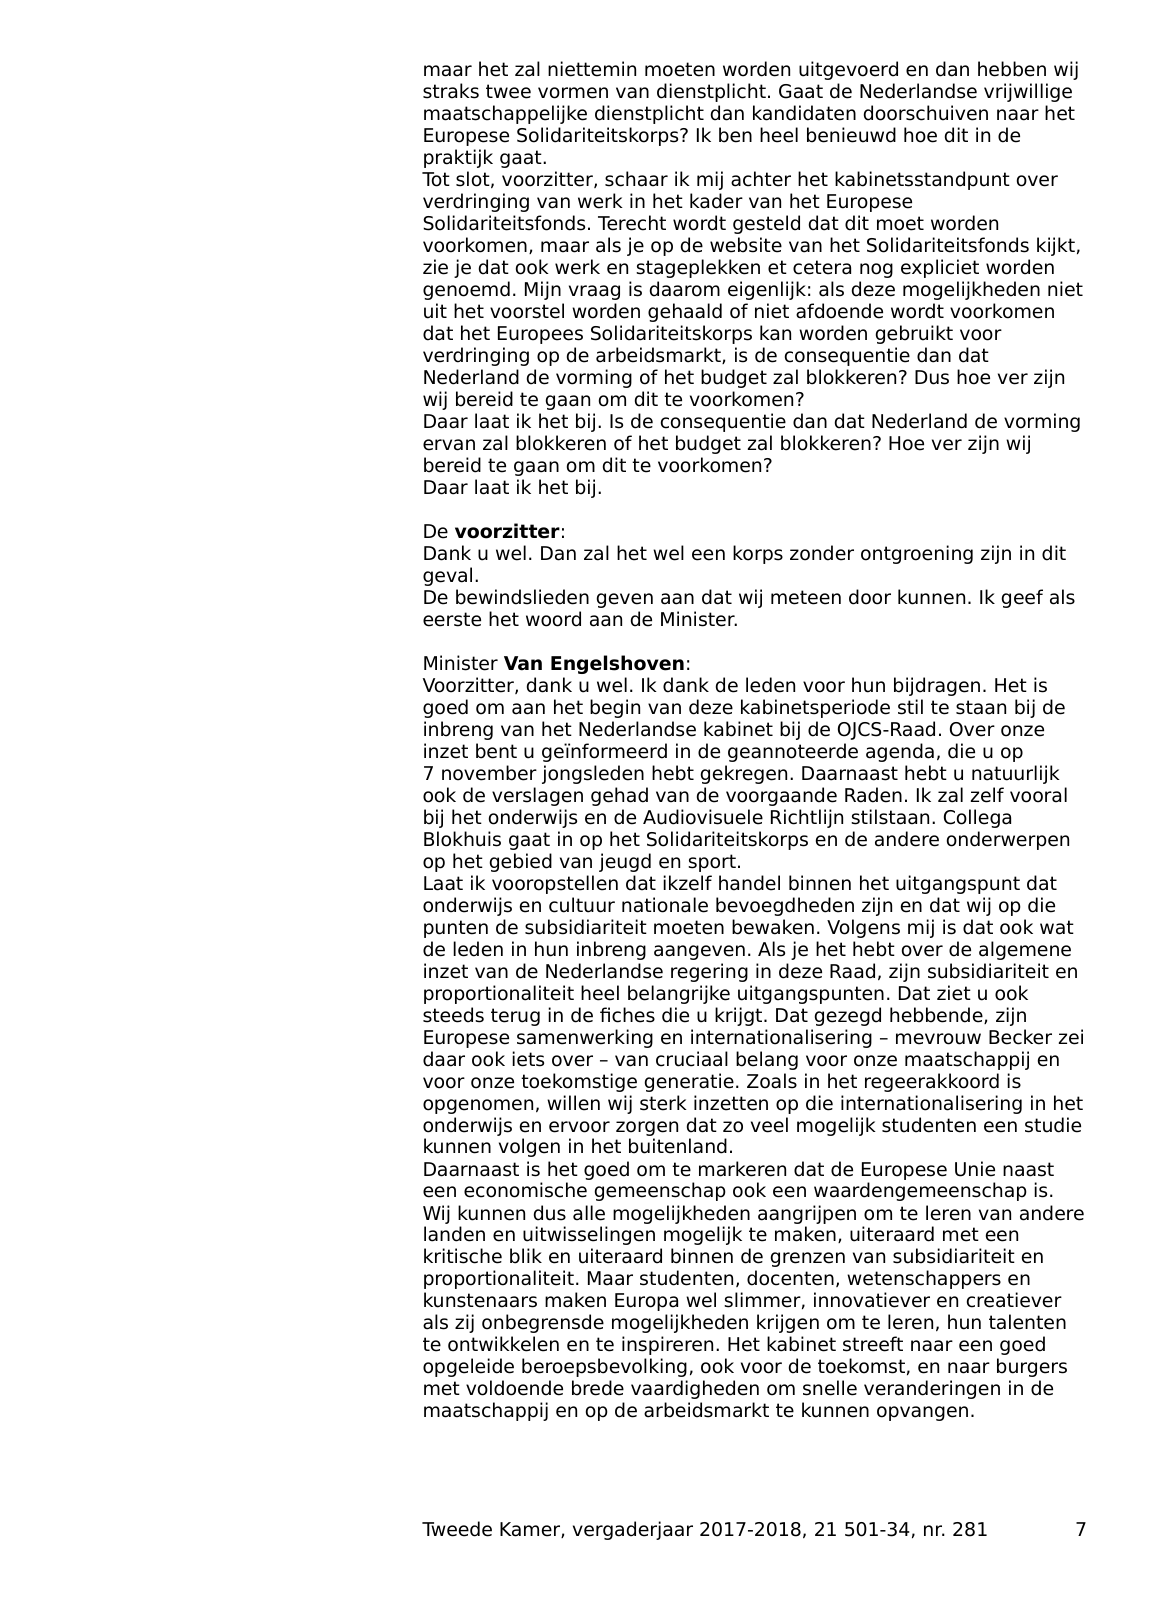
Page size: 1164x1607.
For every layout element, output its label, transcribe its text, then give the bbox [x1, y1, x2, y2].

text Daarnaast is het goed om te markeren dat de Europese Unie naast een economische gemeenschap ook een waardengemeenschap is. Wij kunnen dus alle mogelijkheden aangrijpen om te leren van andere landen en uitwisselingen mogelijk te maken, uiteraard met een kritische blik en uiteraard binnen de grenzen van subsidiariteit en proportionaliteit. Maar studenten, docenten, wetenschappers en kunstenaars maken Europa wel slimmer, innovatiever en creatiever als zij onbegrensde mogelijkheden krijgen om te leren, hun talenten te ontwikkelen en te inspireren. Het kabinet streeft naar een goed opgeleide beroepsbevolking, ook voor de toekomst, en naar burgers met voldoende brede vaardigheden om snelle veranderingen in de maatschappij en op de arbeidsmarkt te kunnen opvangen. [422, 1158, 1087, 1422]
text Dank u wel. Dan zal het wel een korps zonder ontgroening zijn in dit geval. [422, 543, 1087, 587]
text Tot slot, voorzitter, schaar ik mij achter het kabinetsstandpunt over verdringing van werk in het kader van het Europese Solidariteitsfonds. Terecht wordt gesteld dat dit moet worden voorkomen, maar als je op de website van het Solidariteitsfonds kijkt, zie je dat ook werk en stageplekken et cetera nog expliciet worden genoemd. Mijn vraag is daarom eigenlijk: als deze mogelijkheden niet uit het voorstel worden gehaald of niet afdoende wordt voorkomen dat het Europees Solidariteitskorps kan worden gebruikt voor verdringing op de arbeidsmarkt, is de consequentie dan dat Nederland de vorming of het budget zal blokkeren? Dus hoe ver zijn wij bereid te gaan om dit te voorkomen? [422, 169, 1087, 411]
text De voorzitter: [422, 521, 1087, 543]
text Voorzitter, dank u wel. Ik dank de leden voor hun bijdragen. Het is goed om aan het begin van deze kabinetsperiode stil te staan bij de inbreng van het Nederlandse kabinet bij de OJCS-Raad. Over onze inzet bent u geïnformeerd in de geannoteerde agenda, die u op 7 november jongsleden hebt gekregen. Daarnaast hebt u natuurlijk ook de verslagen gehad van de voorgaande Raden. Ik zal zelf vooral bij het onderwijs en de Audiovisuele Richtlijn stilstaan. Collega Blokhuis gaat in op het Solidariteitskorps en de andere onderwerpen op het gebied van jeugd en sport. [422, 675, 1087, 873]
text Daar laat ik het bij. Is de consequentie dan dat Nederland de vorming ervan zal blokkeren of het budget zal blokkeren? Hoe ver zijn wij bereid te gaan om dit te voorkomen? [422, 411, 1087, 477]
text Laat ik vooropstellen dat ikzelf handel binnen het uitgangspunt dat onderwijs en cultuur nationale bevoegdheden zijn en dat wij op die punten de subsidiariteit moeten bewaken. Volgens mij is dat ook wat de leden in hun inbreng aangeven. Als je het hebt over de algemene inzet van de Nederlandse regering in deze Raad, zijn subsidiariteit en proportionaliteit heel belangrijke uitgangspunten. Dat ziet u ook steeds terug in de fiches die u krijgt. Dat gezegd hebbende, zijn Europese samenwerking en internationalisering – mevrouw Becker zei daar ook iets over – van cruciaal belang voor onze maatschappij en voor onze toekomstige generatie. Zoals in het regeerakkoord is opgenomen, willen wij sterk inzetten op die internationalisering in het onderwijs en ervoor zorgen dat zo veel mogelijk studenten een studie kunnen volgen in het buitenland. [422, 873, 1087, 1158]
text maar het zal niettemin moeten worden uitgevoerd en dan hebben wij straks twee vormen van dienstplicht. Gaat de Nederlandse vrijwillige maatschappelijke dienstplicht dan kandidaten doorschuiven naar het Europese Solidariteitskorps? Ik ben heel benieuwd hoe dit in de praktijk gaat. [422, 59, 1087, 169]
text Daar laat ik het bij. [422, 477, 1087, 499]
text De bewindslieden geven aan dat wij meteen door kunnen. Ik geef als eerste het woord aan de Minister. [422, 587, 1087, 631]
text Minister Van Engelshoven: [422, 653, 1087, 675]
